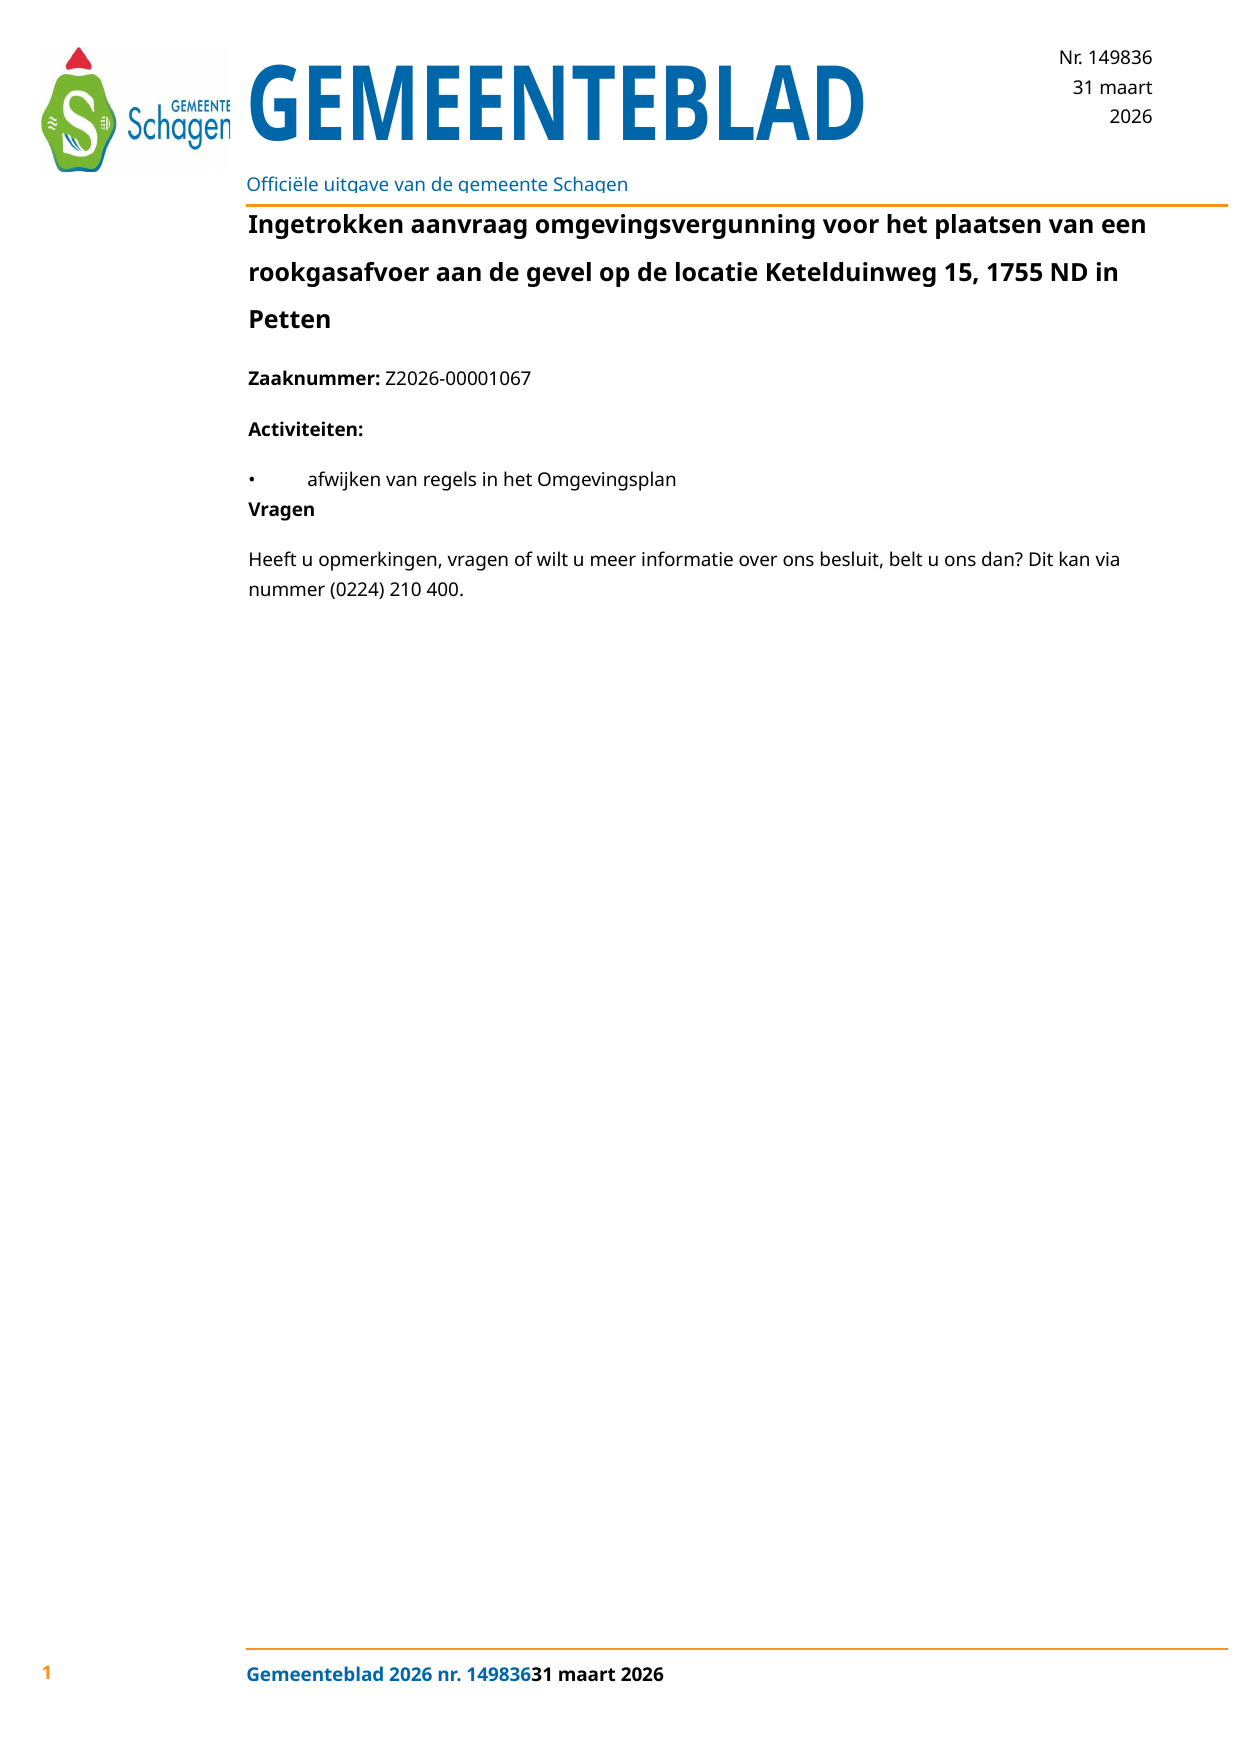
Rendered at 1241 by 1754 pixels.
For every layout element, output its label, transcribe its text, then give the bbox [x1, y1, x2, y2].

text Vragen [248, 496, 1152, 522]
text Zaaknummer: Z2026-00001067 [248, 366, 1152, 391]
text Ingetrokken aanvraag omgevingsvergunning voor het plaatsen van een rookgasafvoer aan de gevel op de locatie Ketelduinweg 15, 1755 ND in Petten [248, 207, 1152, 336]
text Heeft u opmerkingen, vragen of wilt u meer informatie over ons besluit, belt u ons dan? Dit kan via nummer (0224) 210 400. [248, 546, 1152, 602]
picture [41, 47, 231, 172]
list afwijken van regels in het Omgevingsplan [248, 466, 1152, 492]
text Activiteiten: [248, 416, 1152, 442]
